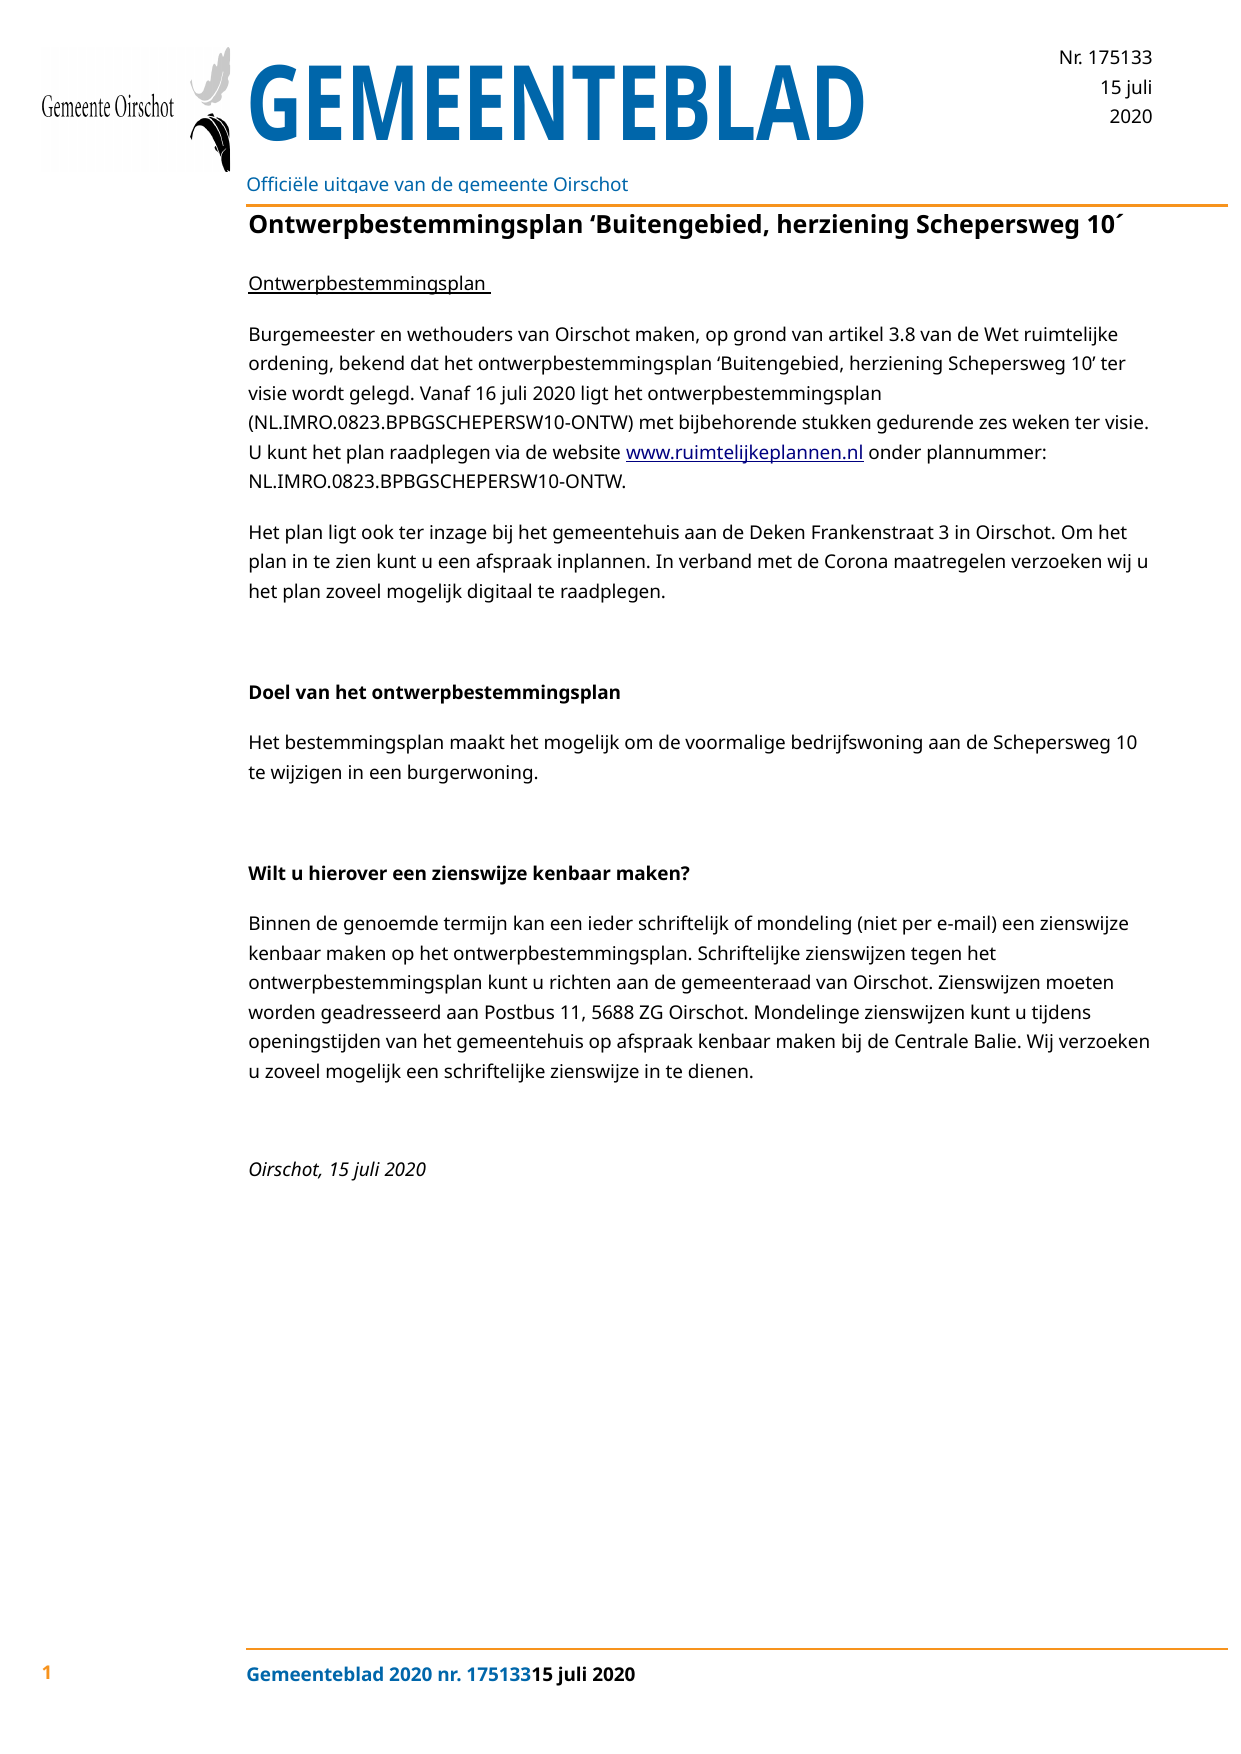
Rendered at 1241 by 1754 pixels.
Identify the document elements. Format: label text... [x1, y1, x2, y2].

text Ontwerpbestemmingsplan [248, 270, 1152, 296]
text Doel van het ontwerpbestemmingsplan [248, 679, 1152, 705]
picture [41, 47, 231, 172]
text Het plan ligt ook ter inzage bij het gemeentehuis aan de Deken Frankenstraat 3 in Oirschot. Om het plan in te zien kunt u een afspraak inplannen. In verband met de Corona maatregelen verzoeken wij u het plan zoveel mogelijk digitaal te raadplegen. [248, 519, 1152, 604]
text Het bestemmingsplan maakt het mogelijk om de voormalige bedrijfswoning aan de Schepersweg 10 te wijzigen in een burgerwoning. [248, 729, 1152, 785]
text Binnen de genoemde termijn kan een ieder schriftelijk of mondeling (niet per e-mail) een zienswijze kenbaar maken op het ontwerpbestemmingsplan. Schriftelijke zienswijzen tegen het ontwerpbestemmingsplan kunt u richten aan de gemeenteraad van Oirschot. Zienswijzen moeten worden geadresseerd aan Postbus 11, 5688 ZG Oirschot. Mondelinge zienswijzen kunt u tijdens openingstijden van het gemeentehuis op afspraak kenbaar maken bij de Centrale Balie. Wij verzoeken u zoveel mogelijk een schriftelijke zienswijze in te dienen. [248, 910, 1152, 1084]
text Oirschot, 15 juli 2020 [248, 1156, 1152, 1182]
text Wilt u hierover een zienswijze kenbaar maken? [248, 860, 1152, 886]
text Ontwerpbestemmingsplan ‘Buitengebied, herziening Schepersweg 10´ [248, 207, 1152, 241]
text Burgemeester en wethouders van Oirschot maken, op grond van artikel 3.8 van de Wet ruimtelijke ordening, bekend dat het ontwerpbestemmingsplan ‘Buitengebied, herziening Schepersweg 10’ ter visie wordt gelegd. Vanaf 16 juli 2020 ligt het ontwerpbestemmingsplan (NL.IMRO.0823.BPBGSCHEPERSW10-ONTW) met bijbehorende stukken gedurende zes weken ter visie. U kunt het plan raadplegen via de website www.ruimtelijkeplannen.nl onder plannummer: NL.IMRO.0823.BPBGSCHEPERSW10-ONTW. [248, 321, 1152, 494]
